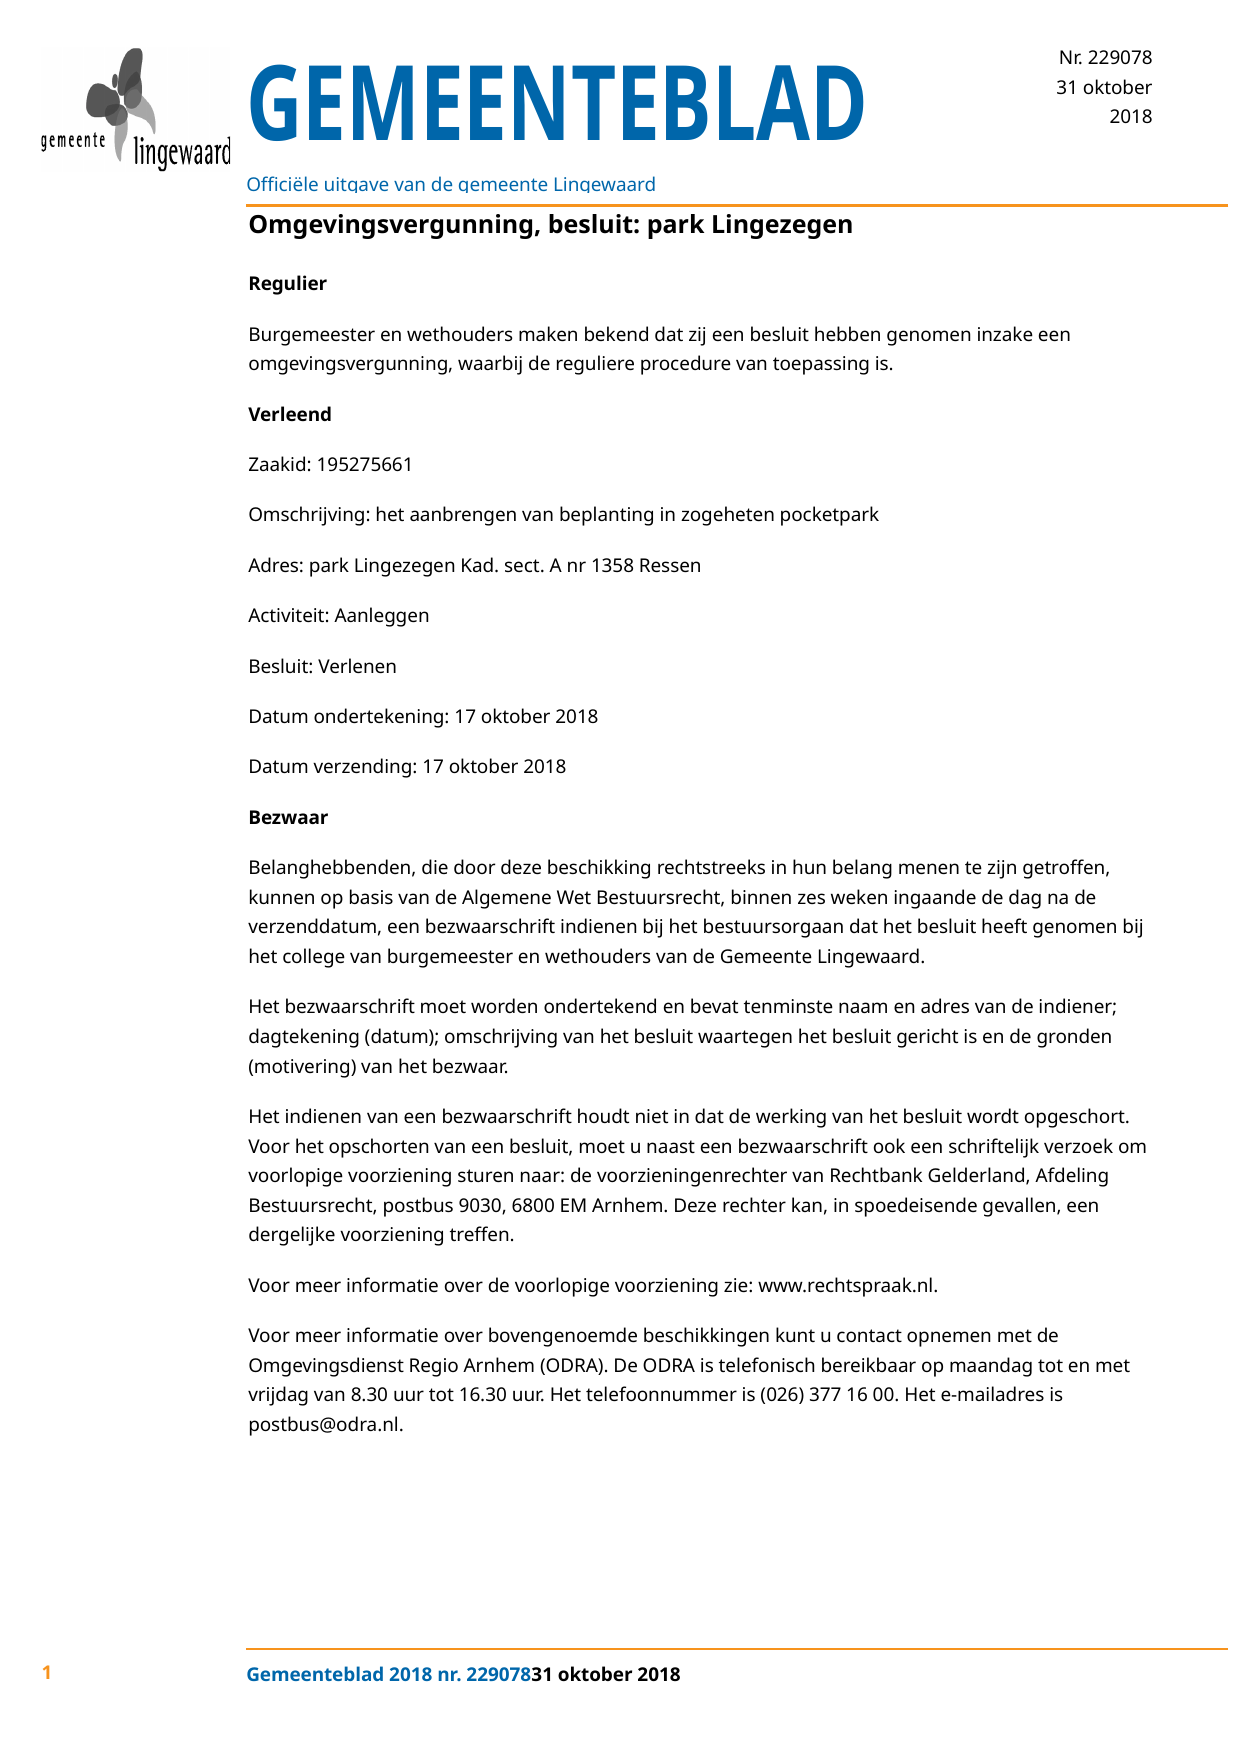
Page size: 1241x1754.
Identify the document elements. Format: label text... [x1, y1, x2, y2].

text Het indienen van een bezwaarschrift houdt niet in dat de werking van het besluit wordt opgeschort. Voor het opschorten van een besluit, moet u naast een bezwaarschrift ook een schriftelijk verzoek om voorlopige voorziening sturen naar: de voorzieningenrechter van Rechtbank Gelderland, Afdeling Bestuursrecht, postbus 9030, 6800 EM Arnhem. Deze rechter kan, in spoedeisende gevallen, een dergelijke voorziening treffen. [248, 1103, 1152, 1247]
text Regulier [248, 270, 1152, 296]
text Activiteit: Aanleggen [248, 602, 1152, 628]
text Omgevingsvergunning, besluit: park Lingezegen [248, 207, 1152, 241]
text Burgemeester en wethouders maken bekend dat zij een besluit hebben genomen inzake een omgevingsvergunning, waarbij de reguliere procedure van toepassing is. [248, 321, 1152, 376]
picture [41, 47, 231, 172]
text Bezwaar [248, 804, 1152, 830]
text Belanghebbenden, die door deze beschikking rechtstreeks in hun belang menen te zijn getroffen, kunnen op basis van de Algemene Wet Bestuursrecht, binnen zes weken ingaande de dag na de verzenddatum, een bezwaarschrift indienen bij het bestuursorgaan dat het besluit heeft genomen bij het college van burgemeester en wethouders van de Gemeente Lingewaard. [248, 854, 1152, 969]
text Datum ondertekening: 17 oktober 2018 [248, 703, 1152, 729]
text Datum verzending: 17 oktober 2018 [248, 754, 1152, 779]
text Omschrijving: het aanbrengen van beplanting in zogeheten pocketpark [248, 502, 1152, 527]
text Adres: park Lingezegen Kad. sect. A nr 1358 Ressen [248, 552, 1152, 578]
text Voor meer informatie over bovengenoemde beschikkingen kunt u contact opnemen met de Omgevingsdienst Regio Arnhem (ODRA). De ODRA is telefonisch bereikbaar op maandag tot en met vrijdag van 8.30 uur tot 16.30 uur. Het telefoonnummer is (026) 377 16 00. Het e-mailadres is postbus@odra.nl. [248, 1322, 1152, 1437]
text Zaakid: 195275661 [248, 451, 1152, 477]
text Verleend [248, 401, 1152, 426]
text Het bezwaarschrift moet worden ondertekend en bevat tenminste naam en adres van de indiener; dagtekening (datum); omschrijving van het besluit waartegen het besluit gericht is en de gronden (motivering) van het bezwaar. [248, 994, 1152, 1078]
text Besluit: Verlenen [248, 653, 1152, 678]
text Voor meer informatie over de voorlopige voorziening zie: www.rechtspraak.nl. [248, 1272, 1152, 1298]
